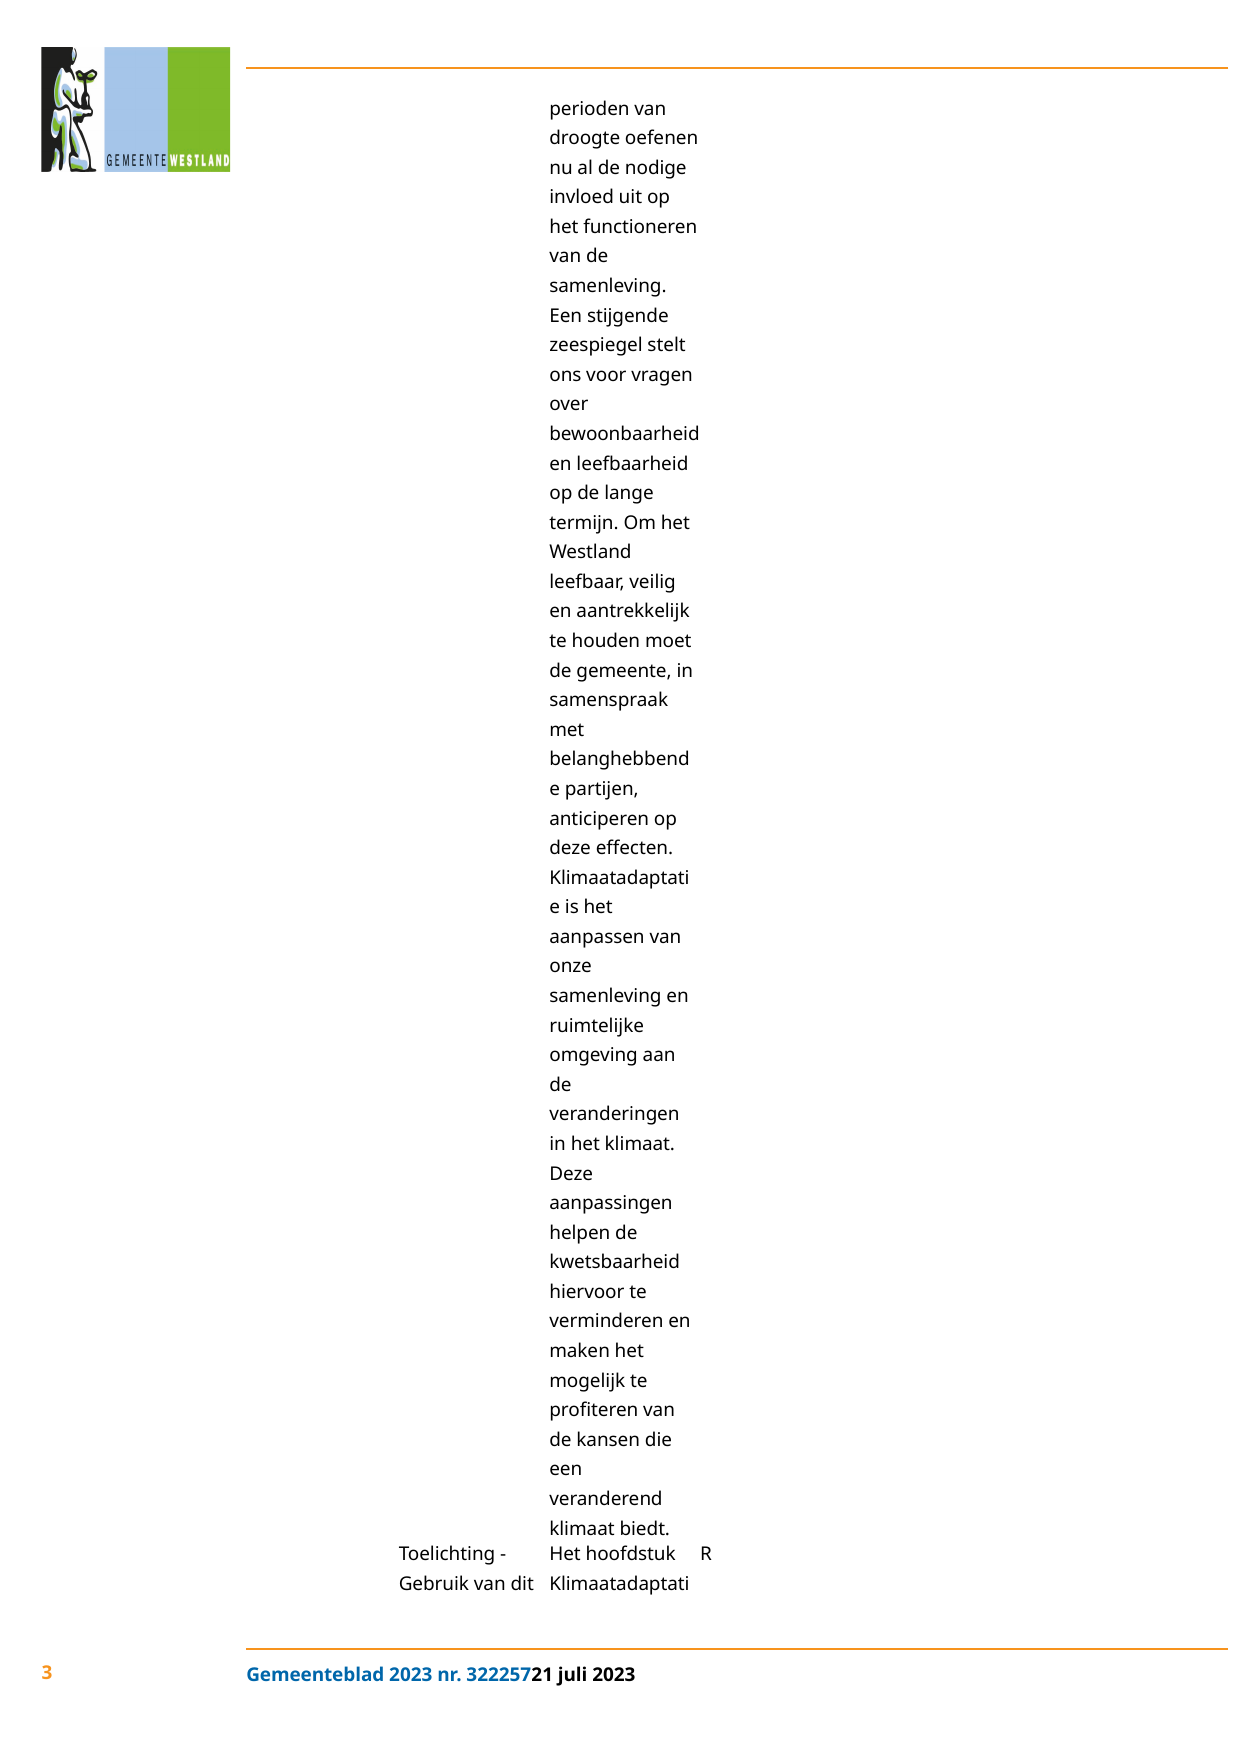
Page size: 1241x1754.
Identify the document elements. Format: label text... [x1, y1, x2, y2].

table_cell [248, 95, 398, 1541]
picture [41, 47, 231, 172]
table_cell [850, 1541, 1001, 1596]
table_cell Toelichting - Gebruik van dit [399, 1541, 549, 1596]
table_cell [248, 1541, 398, 1596]
table_cell [850, 95, 1001, 1541]
table_cell [399, 95, 549, 1541]
table_cell [1001, 95, 1152, 1541]
table_cell [700, 95, 850, 1541]
table_cell perioden van droogte oefenen nu al de nodige invloed uit op het functioneren van de samenleving. Een stijgende zeespiegel stelt ons voor vragen over bewoonbaarheid en leefbaarheid op de lange termijn. Om het Westland leefbaar, veilig en aantrekkelijk te houden moet de gemeente, in samenspraak met belanghebbende partijen, anticiperen op deze effecten. Klimaatadaptatie is het aanpassen van onze samenleving en ruimtelijke omgeving aan de veranderingen in het klimaat. Deze aanpassingen helpen de kwetsbaarheid hiervoor te verminderen en maken het mogelijk te profiteren van de kansen die een veranderend klimaat biedt. [549, 95, 700, 1541]
table_cell R [700, 1541, 850, 1596]
table_cell [1001, 1541, 1152, 1596]
table_cell Het hoofdstuk Klimaatadaptati [549, 1541, 700, 1596]
